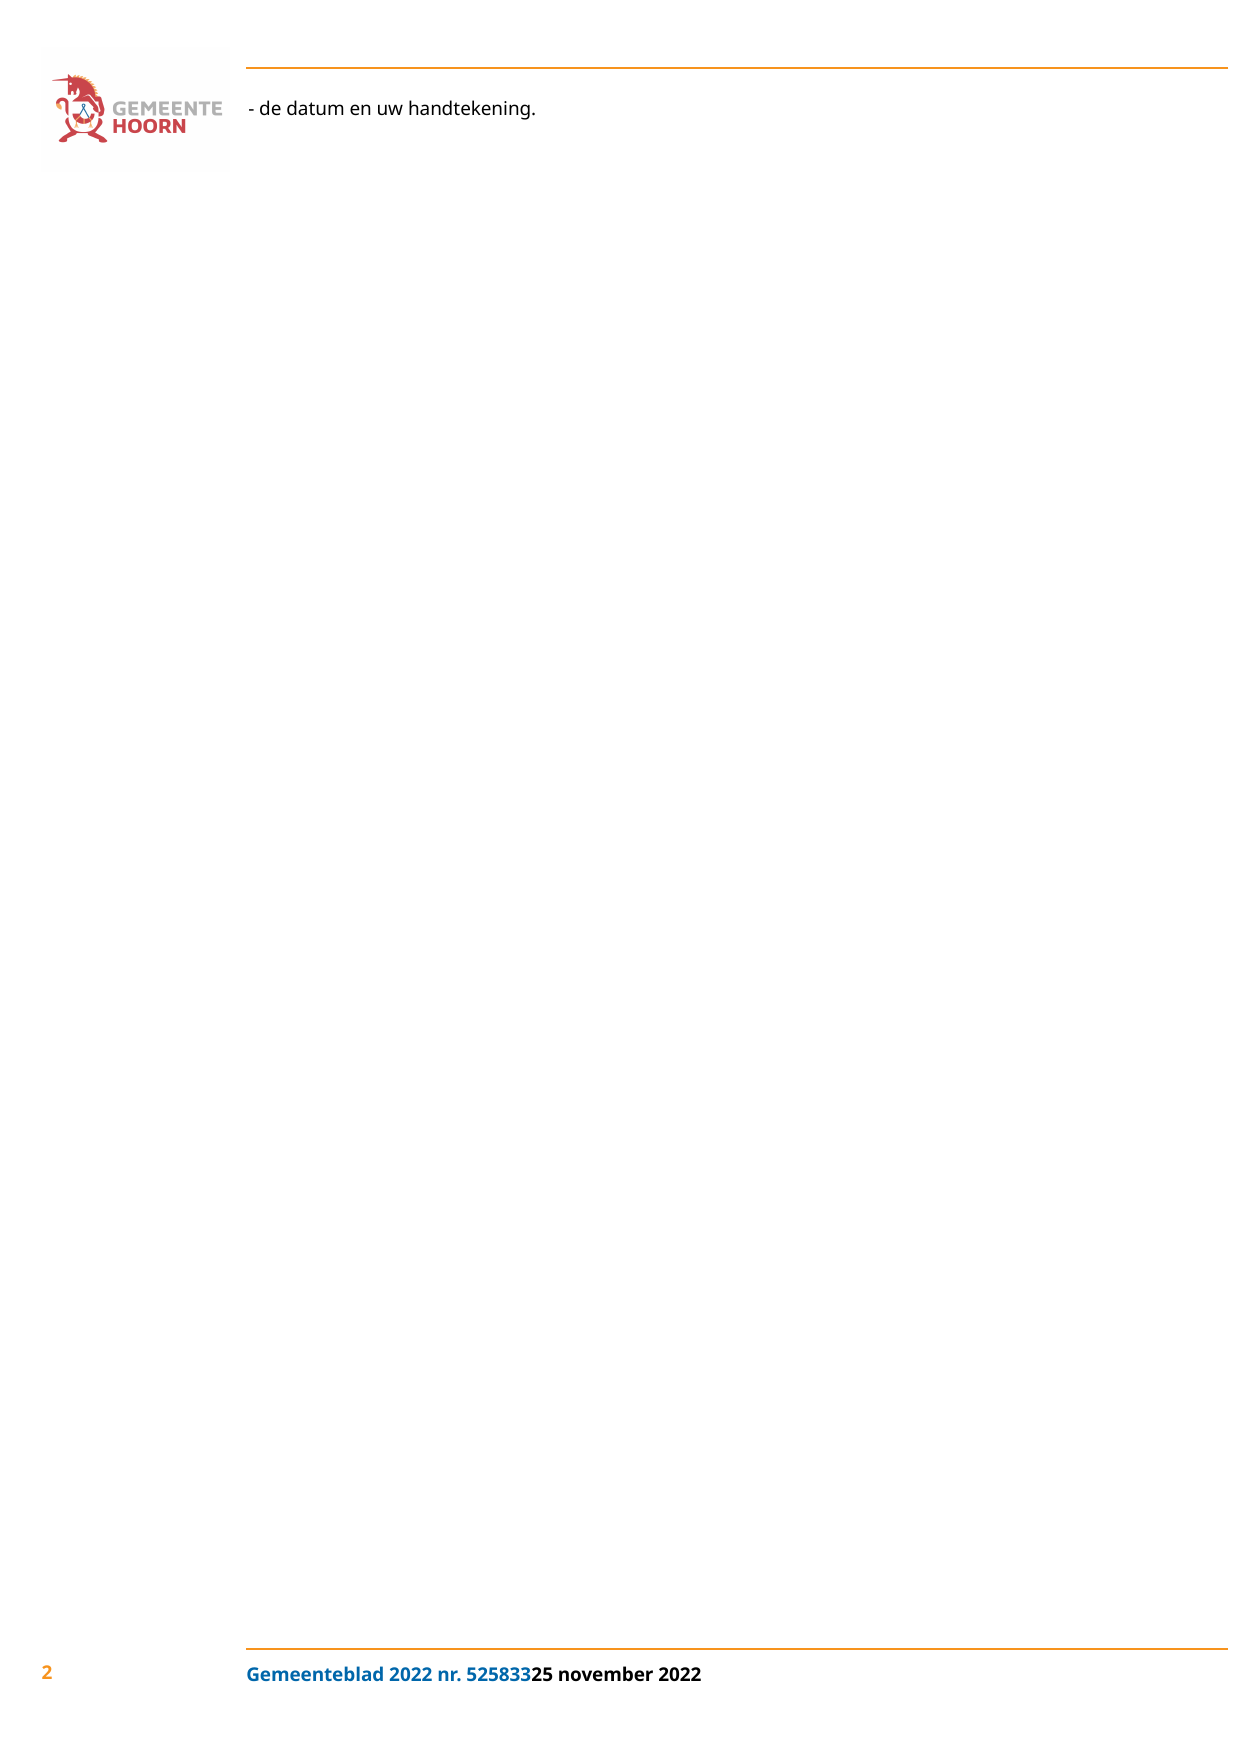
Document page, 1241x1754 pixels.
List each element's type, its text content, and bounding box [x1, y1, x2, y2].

picture [41, 47, 231, 172]
text - de datum en uw handtekening. [248, 95, 1152, 121]
